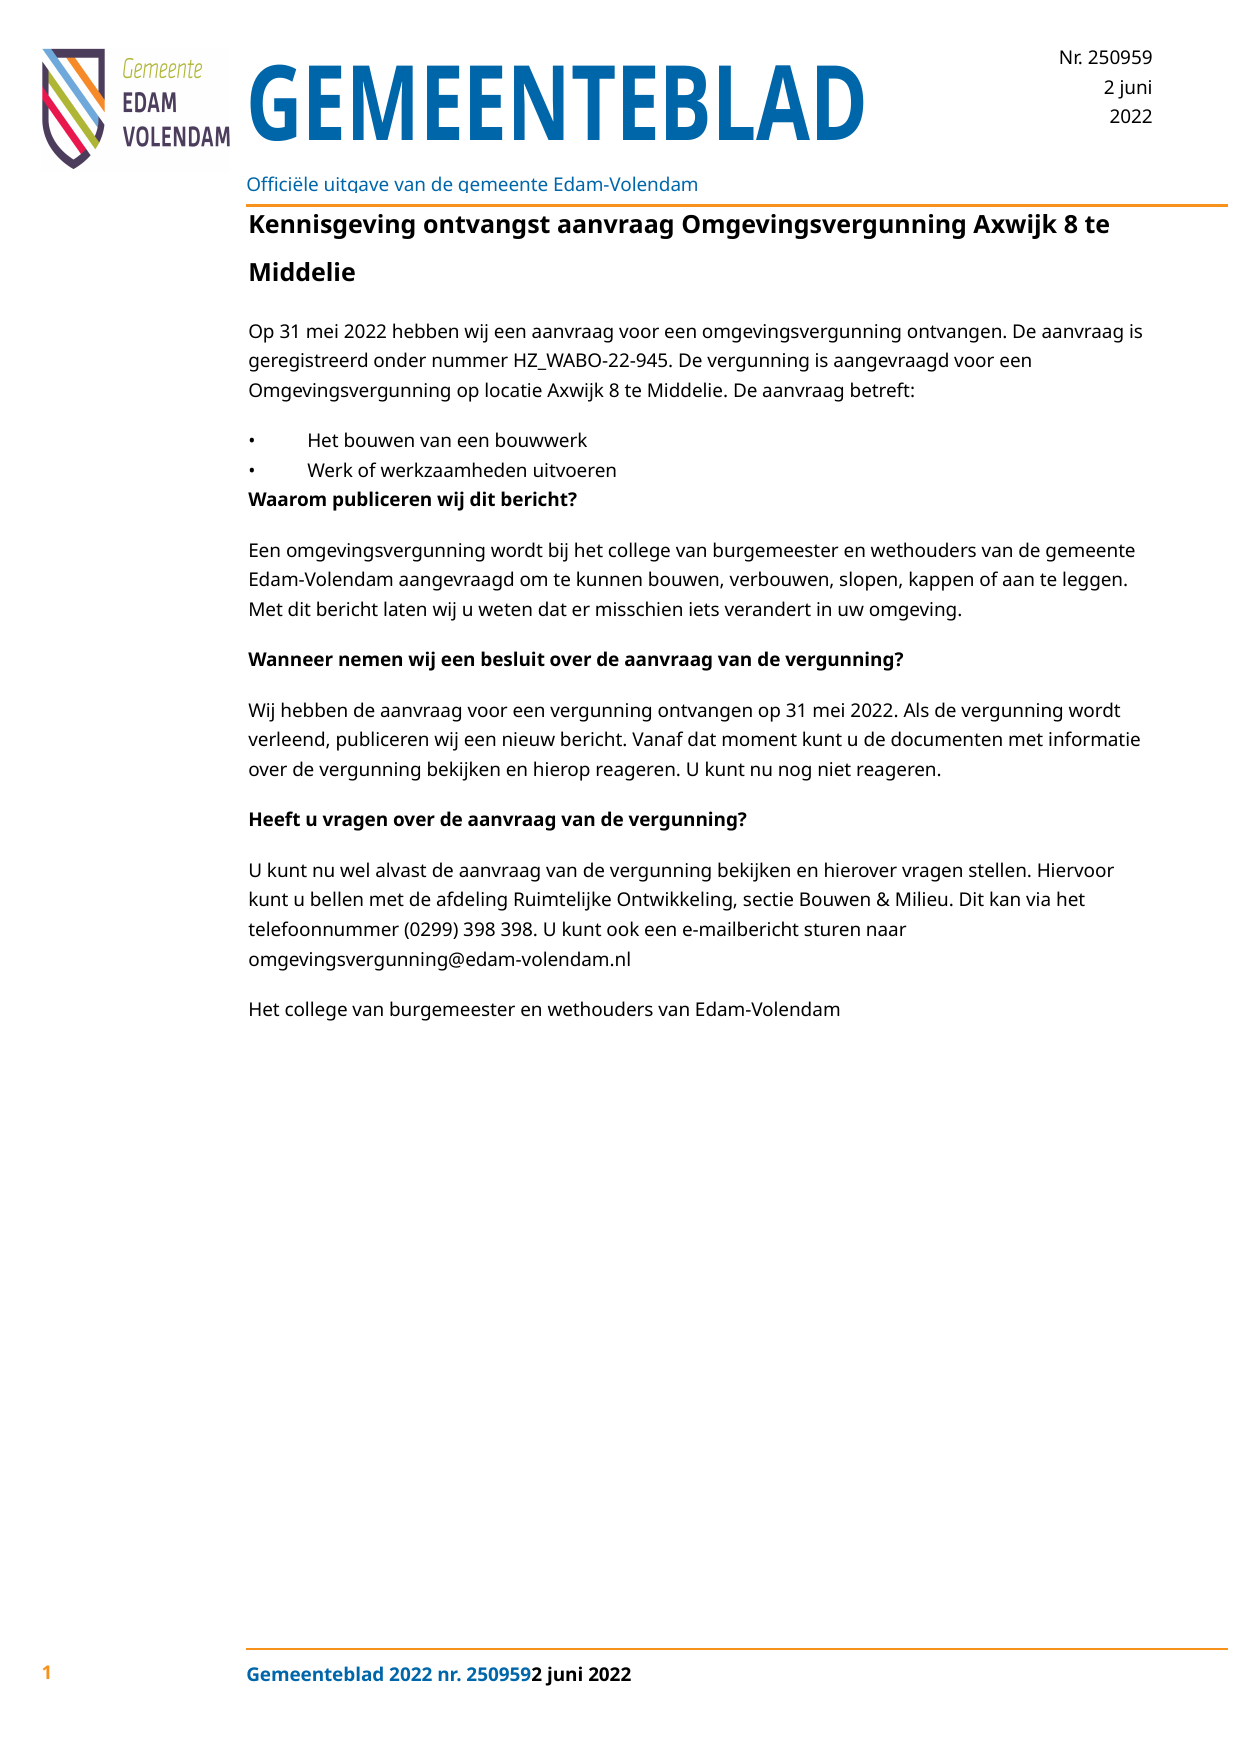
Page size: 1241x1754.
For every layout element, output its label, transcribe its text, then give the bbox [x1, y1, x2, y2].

list Werk of werkzaamheden uitvoeren [248, 457, 1152, 483]
text Een omgevingsvergunning wordt bij het college van burgemeester en wethouders van de gemeente Edam-Volendam aangevraagd om te kunnen bouwen, verbouwen, slopen, kappen of aan te leggen. Met dit bericht laten wij u weten dat er misschien iets verandert in uw omgeving. [248, 537, 1152, 622]
text Kennisgeving ontvangst aanvraag Omgevingsvergunning Axwijk 8 te Middelie [248, 207, 1152, 288]
text Wanneer nemen wij een besluit over de aanvraag van de vergunning? [248, 647, 1152, 672]
text Waarom publiceren wij dit bericht? [248, 487, 1152, 512]
text Op 31 mei 2022 hebben wij een aanvraag voor een omgevingsvergunning ontvangen. De aanvraag is geregistreerd onder nummer HZ_WABO-22-945. De vergunning is aangevraagd voor een Omgevingsvergunning op locatie Axwijk 8 te Middelie. De aanvraag betreft: [248, 318, 1152, 403]
list Het bouwen van een bouwwerk [248, 427, 1152, 453]
text Wij hebben de aanvraag voor een vergunning ontvangen op 31 mei 2022. Als de vergunning wordt verleend, publiceren wij een nieuw bericht. Vanaf dat moment kunt u de documenten met informatie over de vergunning bekijken en hierop reageren. U kunt nu nog niet reageren. [248, 697, 1152, 782]
text Heeft u vragen over de aanvraag van de vergunning? [248, 807, 1152, 832]
picture [41, 47, 231, 172]
text U kunt nu wel alvast de aanvraag van de vergunning bekijken en hierover vragen stellen. Hiervoor kunt u bellen met de afdeling Ruimtelijke Ontwikkeling, sectie Bouwen & Milieu. Dit kan via het telefoonnummer (0299) 398 398. U kunt ook een e-mailbericht sturen naar omgevingsvergunning@edam-volendam.nl [248, 857, 1152, 972]
text Het college van burgemeester en wethouders van Edam-Volendam [248, 996, 1152, 1022]
